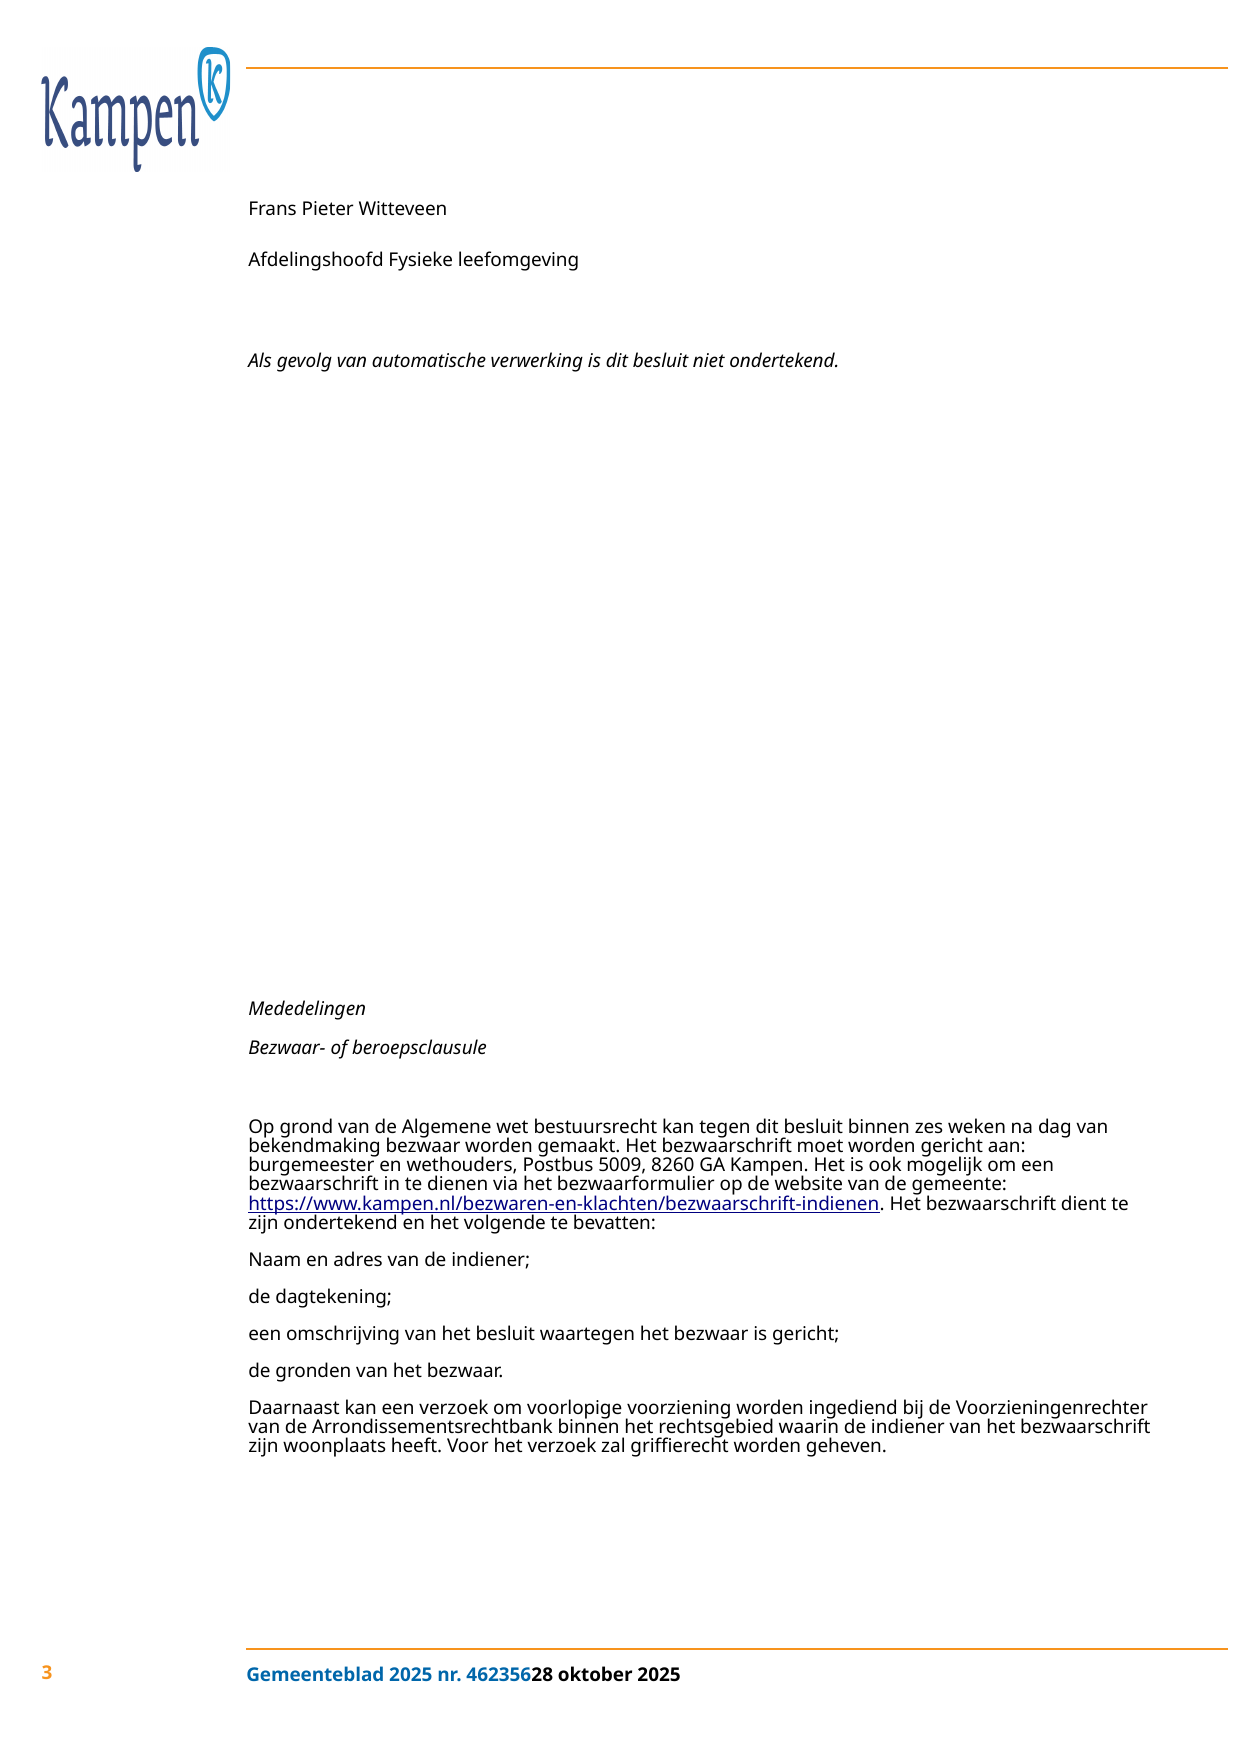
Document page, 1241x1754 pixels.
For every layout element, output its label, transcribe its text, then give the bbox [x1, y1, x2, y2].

text een omschrijving van het besluit waartegen het bezwaar is gericht; [248, 1325, 1152, 1344]
text Afdelingshoofd Fysieke leefomgeving [248, 246, 1152, 272]
text Op grond van de Algemene wet bestuursrecht kan tegen dit besluit binnen zes weken na dag van bekendmaking bezwaar worden gemaakt. Het bezwaarschrift moet worden gericht aan: burgemeester en wethouders, Postbus 5009, 8260 GA Kampen. Het is ook mogelijk om een bezwaarschrift in te dienen via het bezwaarformulier op de website van de gemeente: https://www.kampen.nl/bezwaren-en-klachten/bezwaarschrift-indienen. Het bezwaarschrift dient te zijn ondertekend en het volgende te bevatten: [248, 1118, 1152, 1233]
picture [41, 47, 231, 172]
text Naam en adres van de indiener; [248, 1251, 1152, 1270]
text Mededelingen [248, 995, 1152, 1021]
text Frans Pieter Witteveen [248, 196, 1152, 221]
text Als gevolg van automatische verwerking is dit besluit niet ondertekend. [248, 347, 1152, 373]
text Daarnaast kan een verzoek om voorlopige voorziening worden ingediend bij de Voorzieningenrechter van de Arrondissementsrechtbank binnen het rechtsgebied waarin de indiener van het bezwaarschrift zijn woonplaats heeft. Voor het verzoek zal griffierecht worden geheven. [248, 1399, 1152, 1457]
text Bezwaar- of beroepsclausule [248, 1034, 1152, 1060]
text de dagtekening; [248, 1288, 1152, 1307]
text de gronden van het bezwaar. [248, 1362, 1152, 1381]
